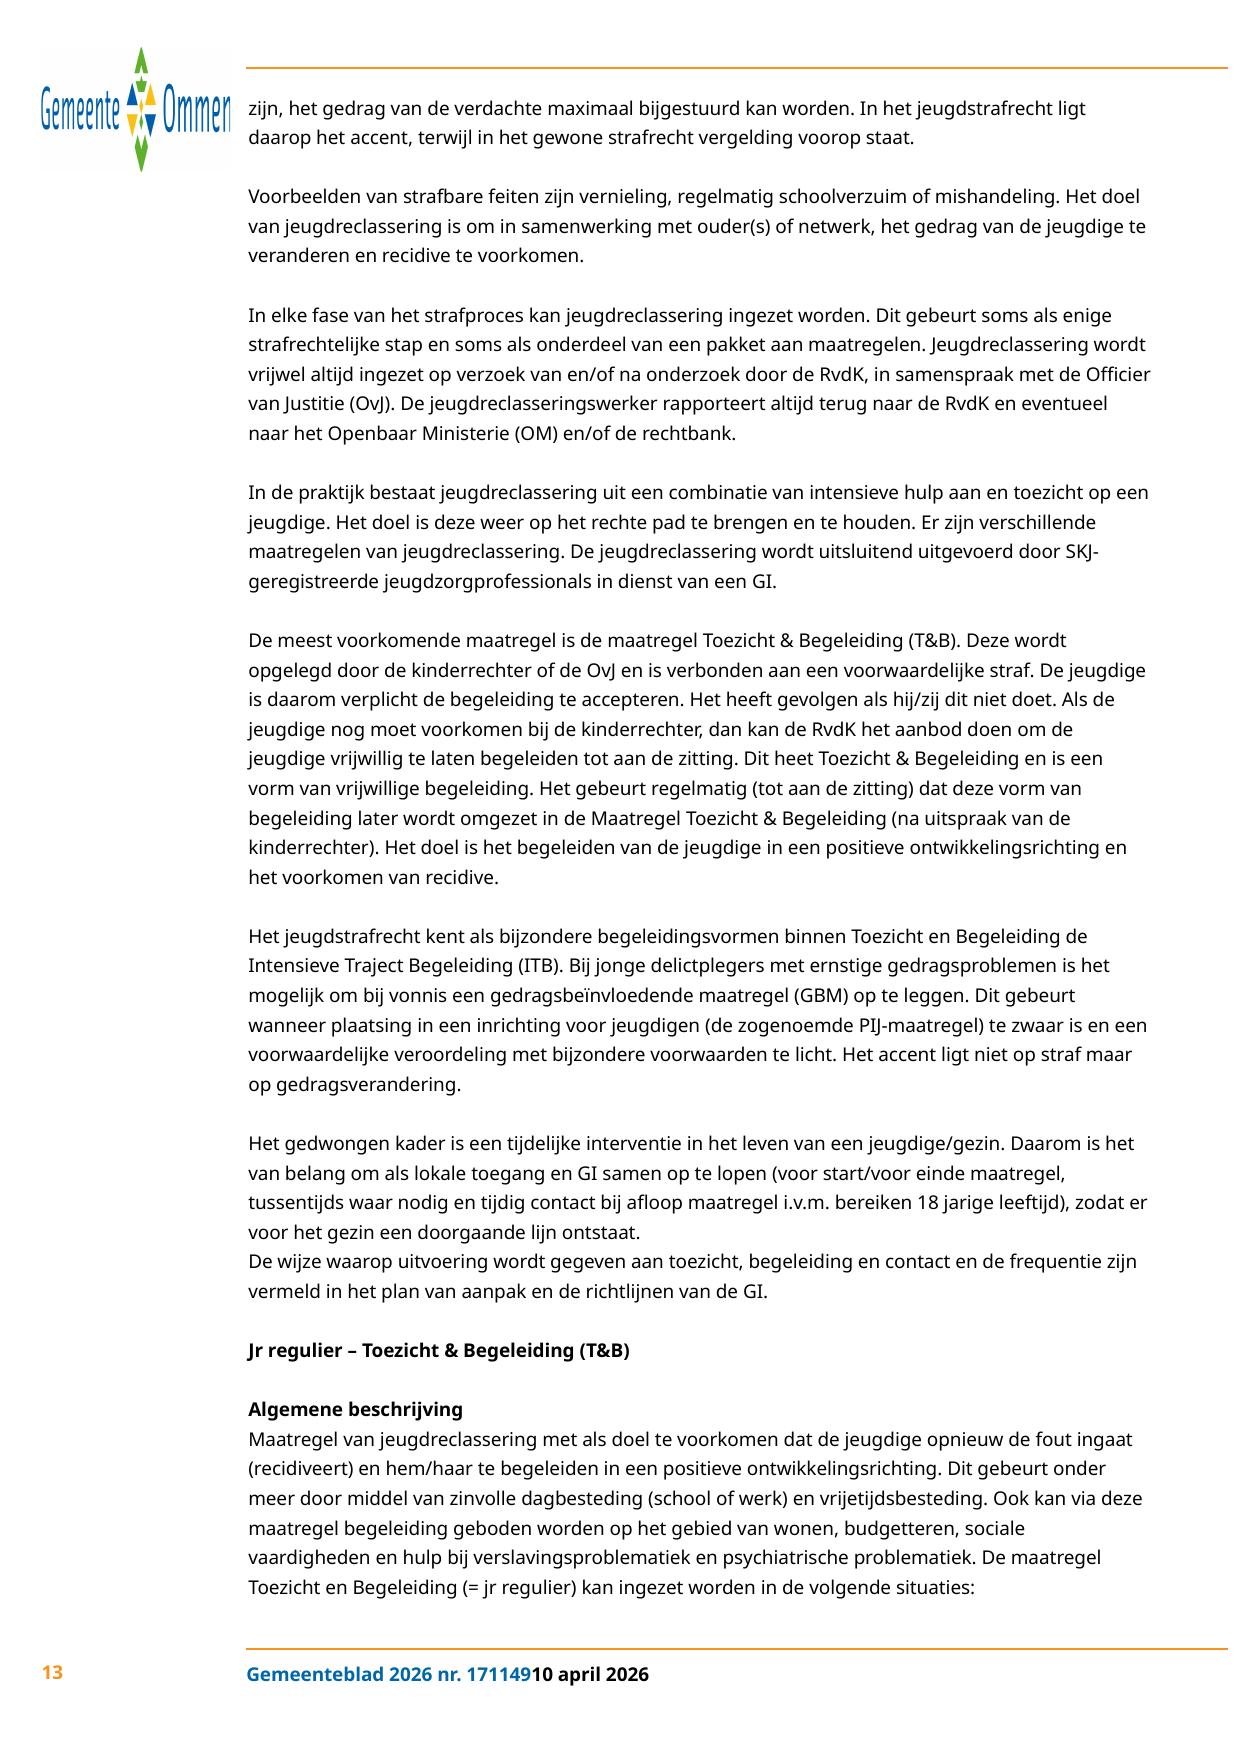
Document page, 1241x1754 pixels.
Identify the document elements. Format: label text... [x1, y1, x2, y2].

text Maatregel van jeugdreclassering met als doel te voorkomen dat de jeugdige opnieuw de fout ingaat (recidiveert) en hem/haar te begeleiden in een positieve ontwikkelingsrichting. Dit gebeurt onder meer door middel van zinvolle dagbesteding (school of werk) en vrijetijdsbesteding. Ook kan via deze maatregel begeleiding geboden worden op het gebied van wonen, budgetteren, sociale vaardigheden en hulp bij verslavingsproblematiek en psychiatrische problematiek. De maatregel Toezicht en Begeleiding (= jr regulier) kan ingezet worden in de volgende situaties: [248, 1426, 1152, 1600]
text Het jeugdstrafrecht kent als bijzondere begeleidingsvormen binnen Toezicht en Begeleiding de Intensieve Traject Begeleiding (ITB). Bij jonge delictplegers met ernstige gedragsproblemen is het mogelijk om bij vonnis een gedragsbeïnvloedende maatregel (GBM) op te leggen. Dit gebeurt wanneer plaatsing in een inrichting voor jeugdigen (de zogenoemde PIJ-maatregel) te zwaar is en een voorwaardelijke veroordeling met bijzondere voorwaarden te licht. Het accent ligt niet op straf maar op gedragsverandering. [248, 923, 1152, 1097]
text In de praktijk bestaat jeugdreclassering uit een combinatie van intensieve hulp aan en toezicht op een jeugdige. Het doel is deze weer op het rechte pad te brengen en te houden. Er zijn verschillende maatregelen van jeugdreclassering. De jeugdreclassering wordt uitsluitend uitgevoerd door SKJ-geregistreerde jeugdzorgprofessionals in dienst van een GI. [248, 479, 1152, 594]
text zijn, het gedrag van de verdachte maximaal bijgestuurd kan worden. In het jeugdstrafrecht ligt daarop het accent, terwijl in het gewone strafrecht vergelding voorop staat. [248, 95, 1152, 150]
picture [41, 47, 231, 172]
text Algemene beschrijving [248, 1396, 1152, 1422]
text De meest voorkomende maatregel is de maatregel Toezicht & Begeleiding (T&B). Deze wordt opgelegd door de kinderrechter of de OvJ en is verbonden aan een voorwaardelijke straf. De jeugdige is daarom verplicht de begeleiding te accepteren. Het heeft gevolgen als hij/zij dit niet doet. Als de jeugdige nog moet voorkomen bij de kinderrechter, dan kan de RvdK het aanbod doen om de jeugdige vrijwillig te laten begeleiden tot aan de zitting. Dit heet Toezicht & Begeleiding en is een vorm van vrijwillige begeleiding. Het gebeurt regelmatig (tot aan de zitting) dat deze vorm van begeleiding later wordt omgezet in de Maatregel Toezicht & Begeleiding (na uitspraak van de kinderrechter). Het doel is het begeleiden van de jeugdige in een positieve ontwikkelingsrichting en het voorkomen van recidive. [248, 627, 1152, 890]
text Jr regulier – Toezicht & Begeleiding (T&B) [248, 1337, 1152, 1363]
text Het gedwongen kader is een tijdelijke interventie in het leven van een jeugdige/gezin. Daarom is het van belang om als lokale toegang en GI samen op te lopen (voor start/voor einde maatregel, tussentijds waar nodig en tijdig contact bij afloop maatregel i.v.m. bereiken 18 jarige leeftijd), zodat er voor het gezin een doorgaande lijn ontstaat. [248, 1130, 1152, 1245]
text In elke fase van het strafproces kan jeugdreclassering ingezet worden. Dit gebeurt soms als enige strafrechtelijke stap en soms als onderdeel van een pakket aan maatregelen. Jeugdreclassering wordt vrijwel altijd ingezet op verzoek van en/of na onderzoek door de RvdK, in samenspraak met de Officier van Justitie (OvJ). De jeugdreclasseringswerker rapporteert altijd terug naar de RvdK en eventueel naar het Openbaar Ministerie (OM) en/of de rechtbank. [248, 302, 1152, 446]
text Voorbeelden van strafbare feiten zijn vernieling, regelmatig schoolverzuim of mishandeling. Het doel van jeugdreclassering is om in samenwerking met ouder(s) of netwerk, het gedrag van de jeugdige te veranderen en recidive te voorkomen. [248, 183, 1152, 268]
text De wijze waarop uitvoering wordt gegeven aan toezicht, begeleiding en contact en de frequentie zijn vermeld in het plan van aanpak en de richtlijnen van de GI. [248, 1248, 1152, 1304]
